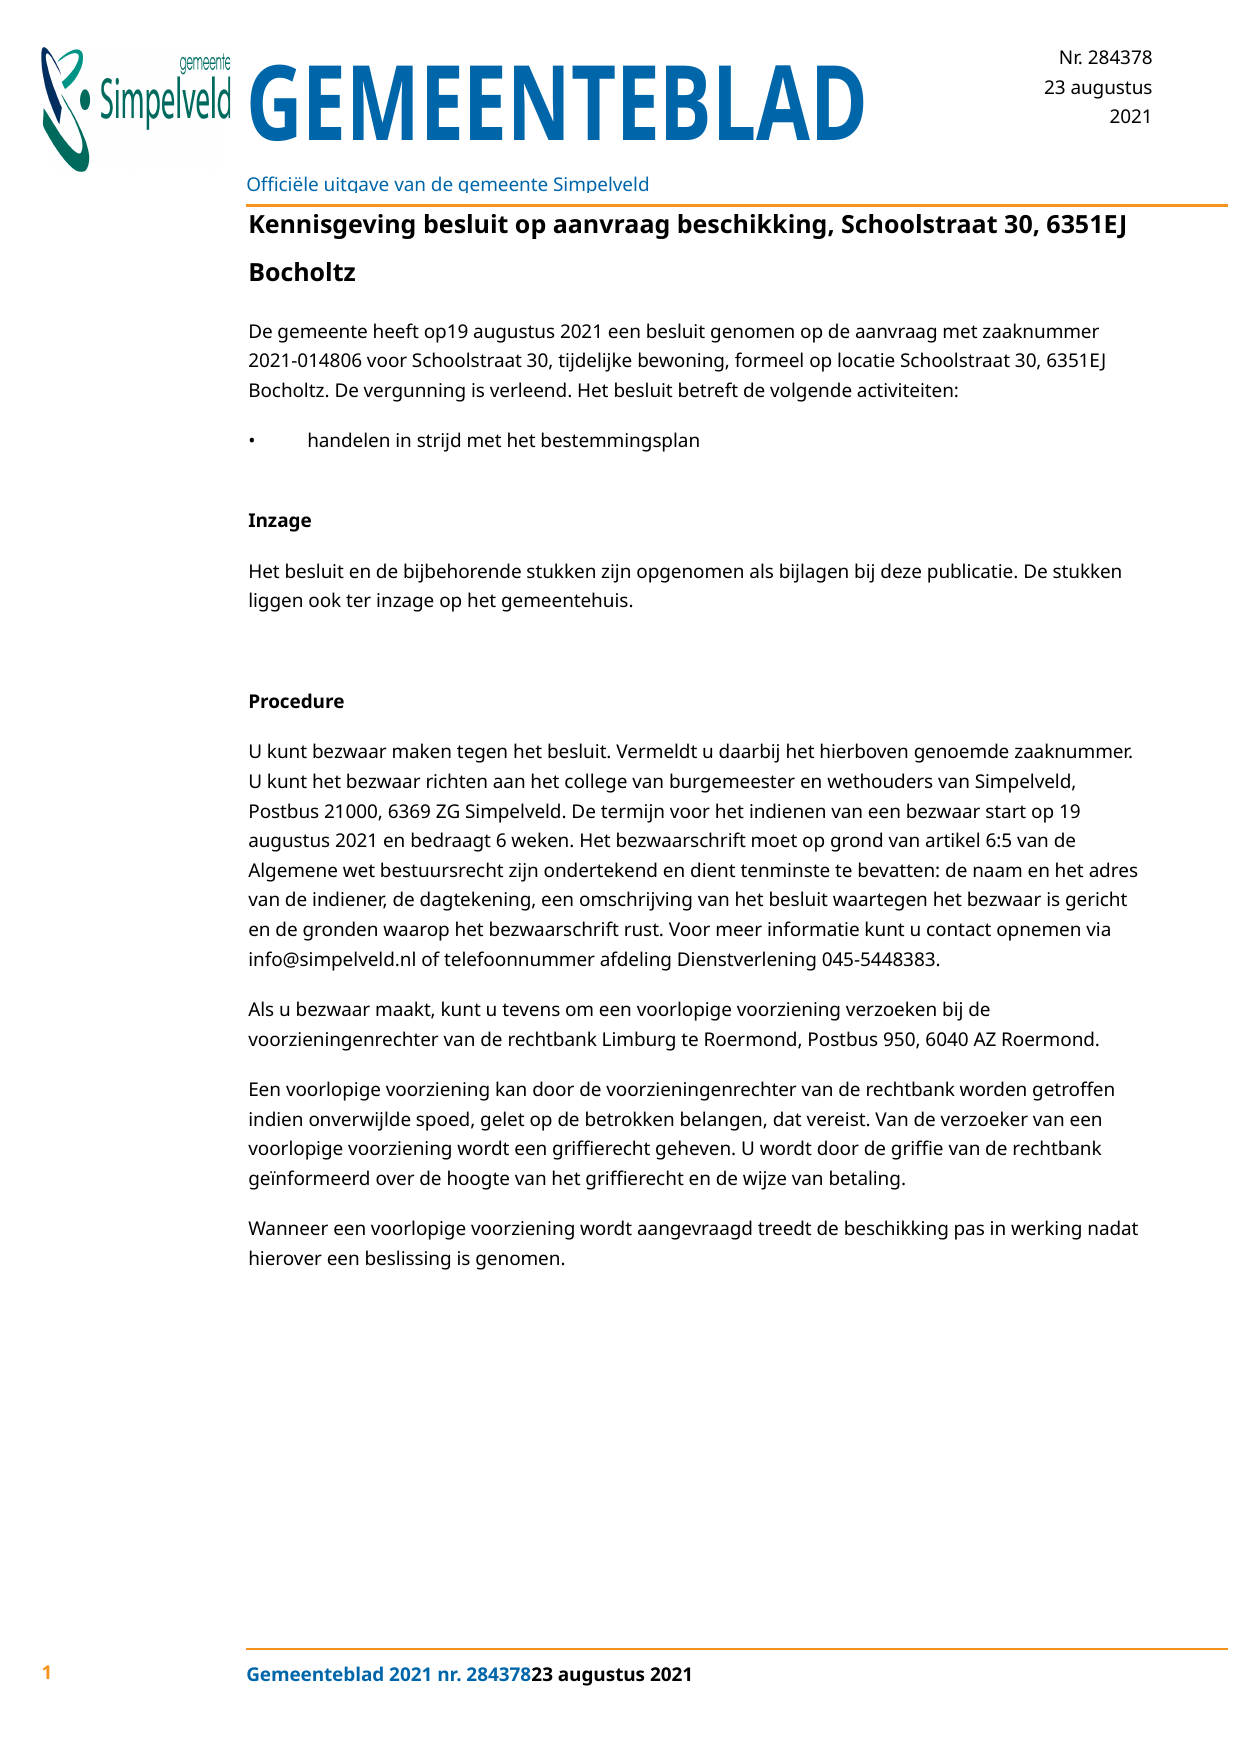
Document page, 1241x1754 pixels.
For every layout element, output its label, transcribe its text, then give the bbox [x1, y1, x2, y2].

text Inzage [248, 507, 1152, 533]
text Het besluit en de bijbehorende stukken zijn opgenomen als bijlagen bij deze publicatie. De stukken liggen ook ter inzage op het gemeentehuis. [248, 558, 1152, 613]
list handelen in strijd met het bestemmingsplan [248, 427, 1152, 453]
text Een voorlopige voorziening kan door de voorzieningenrechter van de rechtbank worden getroffen indien onverwijlde spoed, gelet op de betrokken belangen, dat vereist. Van de verzoeker van een voorlopige voorziening wordt een griffierecht geheven. U wordt door de griffie van de rechtbank geïnformeerd over de hoogte van het griffierecht en de wijze van betaling. [248, 1076, 1152, 1191]
text Procedure [248, 688, 1152, 714]
text U kunt bezwaar maken tegen het besluit. Vermeldt u daarbij het hierboven genoemde zaaknummer. U kunt het bezwaar richten aan het college van burgemeester en wethouders van Simpelveld, Postbus 21000, 6369 ZG Simpelveld. De termijn voor het indienen van een bezwaar start op 19 augustus 2021 en bedraagt 6 weken. Het bezwaarschrift moet op grond van artikel 6:5 van de Algemene wet bestuursrecht zijn ondertekend en dient tenminste te bevatten: de naam en het adres van de indiener, de dagtekening, een omschrijving van het besluit waartegen het bezwaar is gericht en de gronden waarop het bezwaarschrift rust. Voor meer informatie kunt u contact opnemen via info@simpelveld.nl of telefoonnummer afdeling Dienstverlening 045-5448383. [248, 739, 1152, 972]
text Als u bezwaar maakt, kunt u tevens om een voorlopige voorziening verzoeken bij de voorzieningenrechter van de rechtbank Limburg te Roermond, Postbus 950, 6040 AZ Roermond. [248, 996, 1152, 1052]
text Kennisgeving besluit op aanvraag beschikking, Schoolstraat 30, 6351EJ Bocholtz [248, 207, 1152, 288]
picture [41, 47, 231, 172]
text Wanneer een voorlopige voorziening wordt aangevraagd treedt de beschikking pas in werking nadat hierover een beslissing is genomen. [248, 1215, 1152, 1271]
text De gemeente heeft op19 augustus 2021 een besluit genomen op de aanvraag met zaaknummer 2021-014806 voor Schoolstraat 30, tijdelijke bewoning, formeel op locatie Schoolstraat 30, 6351EJ Bocholtz. De vergunning is verleend. Het besluit betreft de volgende activiteiten: [248, 318, 1152, 403]
